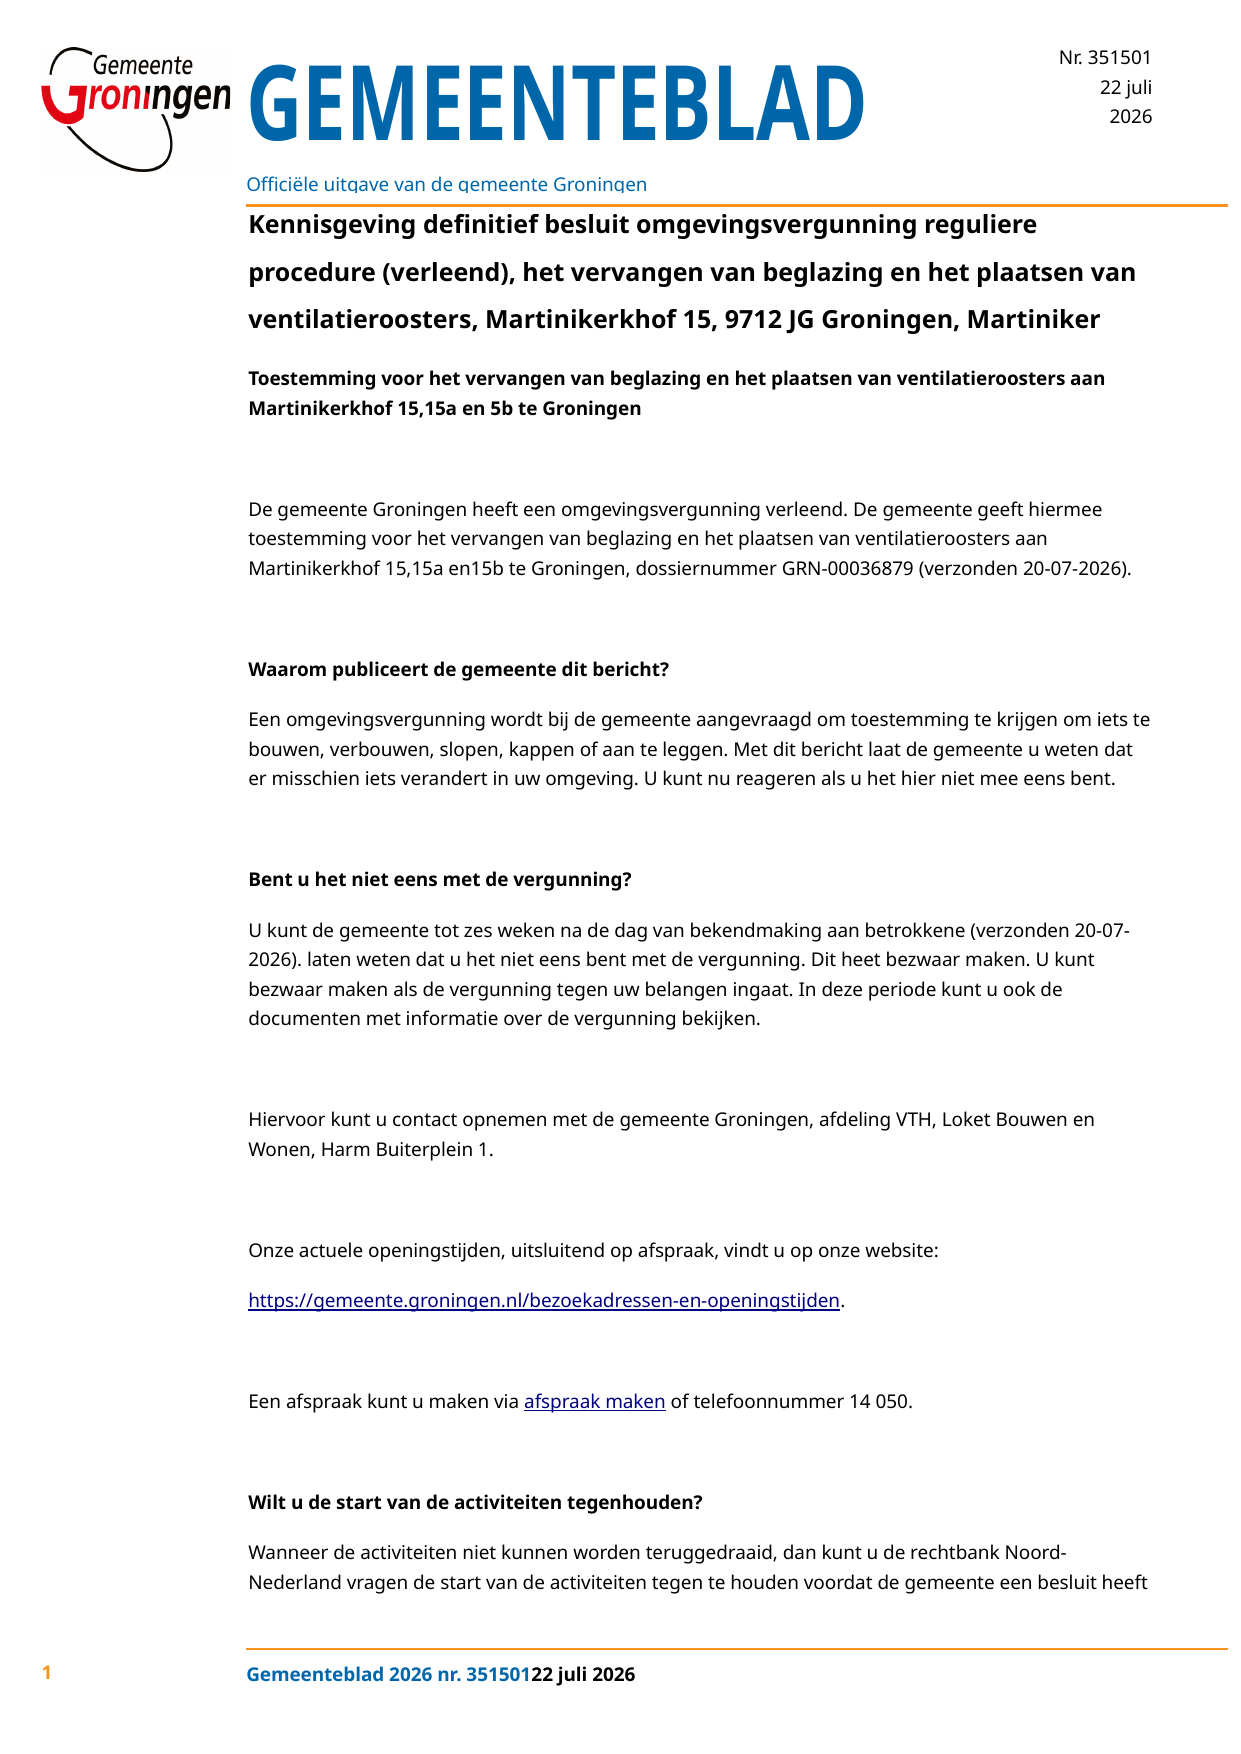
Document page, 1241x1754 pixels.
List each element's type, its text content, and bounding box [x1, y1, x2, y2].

text https://gemeente.groningen.nl/bezoekadressen-en-openingstijden. [248, 1287, 1152, 1313]
text Toestemming voor het vervangen van beglazing en het plaatsen van ventilatieroosters aan Martinikerkhof 15,15a en 5b te Groningen [248, 366, 1152, 421]
text Onze actuele openingstijden, uitsluitend op afspraak, vindt u op onze website: [248, 1237, 1152, 1262]
text U kunt de gemeente tot zes weken na de dag van bekendmaking aan betrokkene (verzonden 20-07-2026). laten weten dat u het niet eens bent met de vergunning. Dit heet bezwaar maken. U kunt bezwaar maken als de vergunning tegen uw belangen ingaat. In deze periode kunt u ook de documenten met informatie over de vergunning bekijken. [248, 917, 1152, 1031]
text De gemeente Groningen heeft een omgevingsvergunning verleend. De gemeente geeft hiermee toestemming voor het vervangen van beglazing en het plaatsen van ventilatieroosters aan Martinikerkhof 15,15a en15b te Groningen, dossiernummer GRN-00036879 (verzonden 20-07-2026). [248, 496, 1152, 581]
text Wanneer de activiteiten niet kunnen worden teruggedraaid, dan kunt u de rechtbank Noord-Nederland vragen de start van de activiteiten tegen te houden voordat de gemeente een besluit heeft [248, 1539, 1152, 1594]
text Een omgevingsvergunning wordt bij de gemeente aangevraagd om toestemming te krijgen om iets te bouwen, verbouwen, slopen, kappen of aan te leggen. Met dit bericht laat de gemeente u weten dat er misschien iets verandert in uw omgeving. U kunt nu reageren als u het hier niet mee eens bent. [248, 706, 1152, 791]
text Bent u het niet eens met de vergunning? [248, 866, 1152, 892]
picture [41, 47, 231, 172]
text Waarom publiceert de gemeente dit bericht? [248, 656, 1152, 682]
text Wilt u de start van de activiteiten tegenhouden? [248, 1489, 1152, 1514]
text Kennisgeving definitief besluit omgevingsvergunning reguliere procedure (verleend), het vervangen van beglazing en het plaatsen van ventilatieroosters, Martinikerkhof 15, 9712 JG Groningen, Martiniker [248, 207, 1152, 336]
text Hiervoor kunt u contact opnemen met de gemeente Groningen, afdeling VTH, Loket Bouwen en Wonen, Harm Buiterplein 1. [248, 1106, 1152, 1162]
text Een afspraak kunt u maken via afspraak maken of telefoonnummer 14 050. [248, 1388, 1152, 1414]
